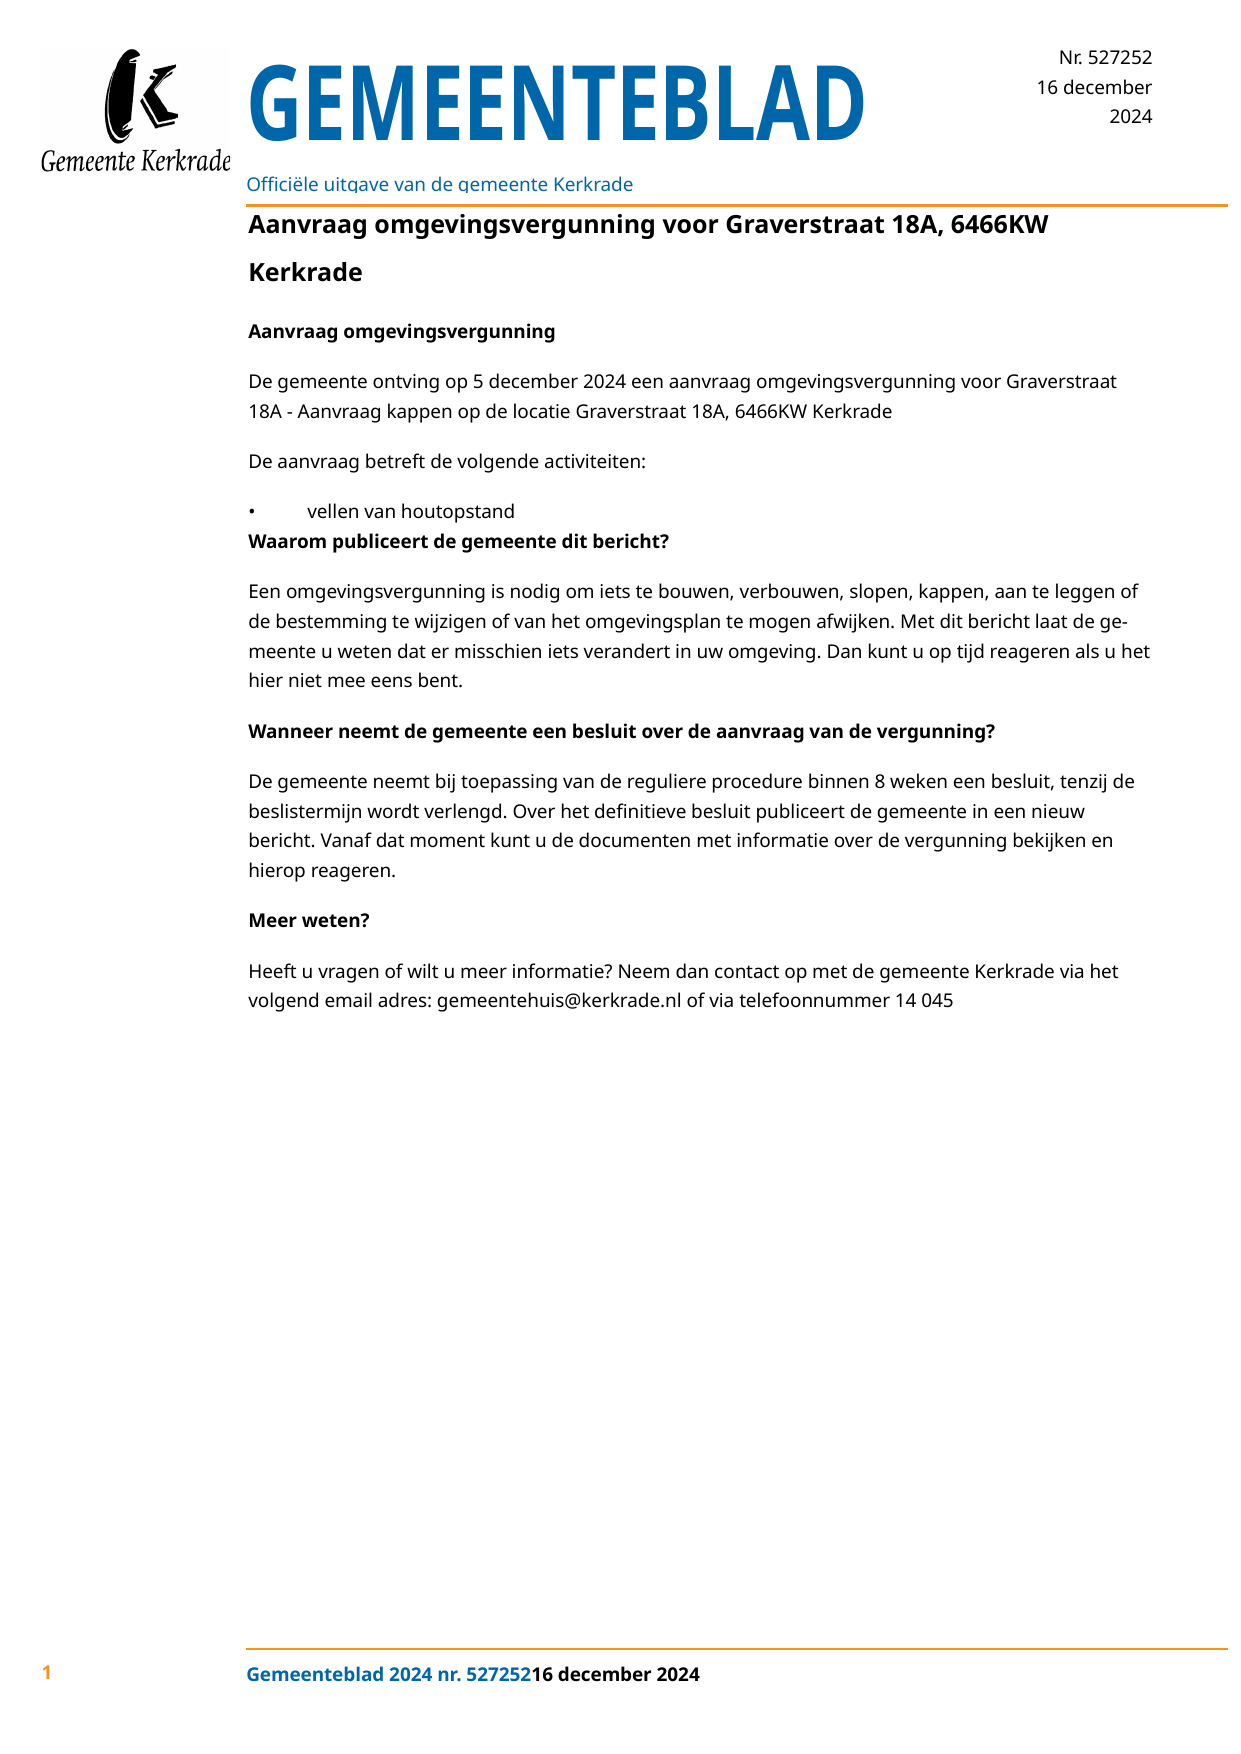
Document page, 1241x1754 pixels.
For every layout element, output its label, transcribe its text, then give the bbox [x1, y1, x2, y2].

text Waarom publiceert de gemeente dit bericht? [248, 528, 1152, 554]
text De gemeente ontving op 5 december 2024 een aanvraag omgevingsvergunning voor Graverstraat 18A - Aanvraag kappen op de locatie Graverstraat 18A, 6466KW Kerkrade [248, 368, 1152, 424]
text Wanneer neemt de gemeente een besluit over de aanvraag van de vergunning? [248, 718, 1152, 744]
picture [41, 47, 231, 172]
list vellen van houtopstand [248, 499, 1152, 524]
text Een omgevingsvergunning is nodig om iets te bouwen, verbouwen, slopen, kappen, aan te leggen of de bestemming te wijzigen of van het omgevingsplan te mogen afwijken. Met dit bericht laat de ge- meente u weten dat er misschien iets verandert in uw omgeving. Dan kunt u op tijd reageren als u het hier niet mee eens bent. [248, 579, 1152, 693]
text Aanvraag omgevingsvergunning voor Graverstraat 18A, 6466KW Kerkrade [248, 207, 1152, 288]
text Aanvraag omgevingsvergunning [248, 318, 1152, 344]
text Meer weten? [248, 907, 1152, 933]
text De gemeente neemt bij toepassing van de reguliere procedure binnen 8 weken een besluit, tenzij de beslistermijn wordt verlengd. Over het definitieve besluit publiceert de gemeente in een nieuw bericht. Vanaf dat moment kunt u de documenten met informatie over de vergunning bekijken en hierop reageren. [248, 768, 1152, 883]
text Heeft u vragen of wilt u meer informatie? Neem dan contact op met de gemeente Kerkrade via het volgend email adres: gemeentehuis@kerkrade.nl of via telefoonnummer 14 045 [248, 958, 1152, 1013]
text De aanvraag betreft de volgende activiteiten: [248, 448, 1152, 474]
